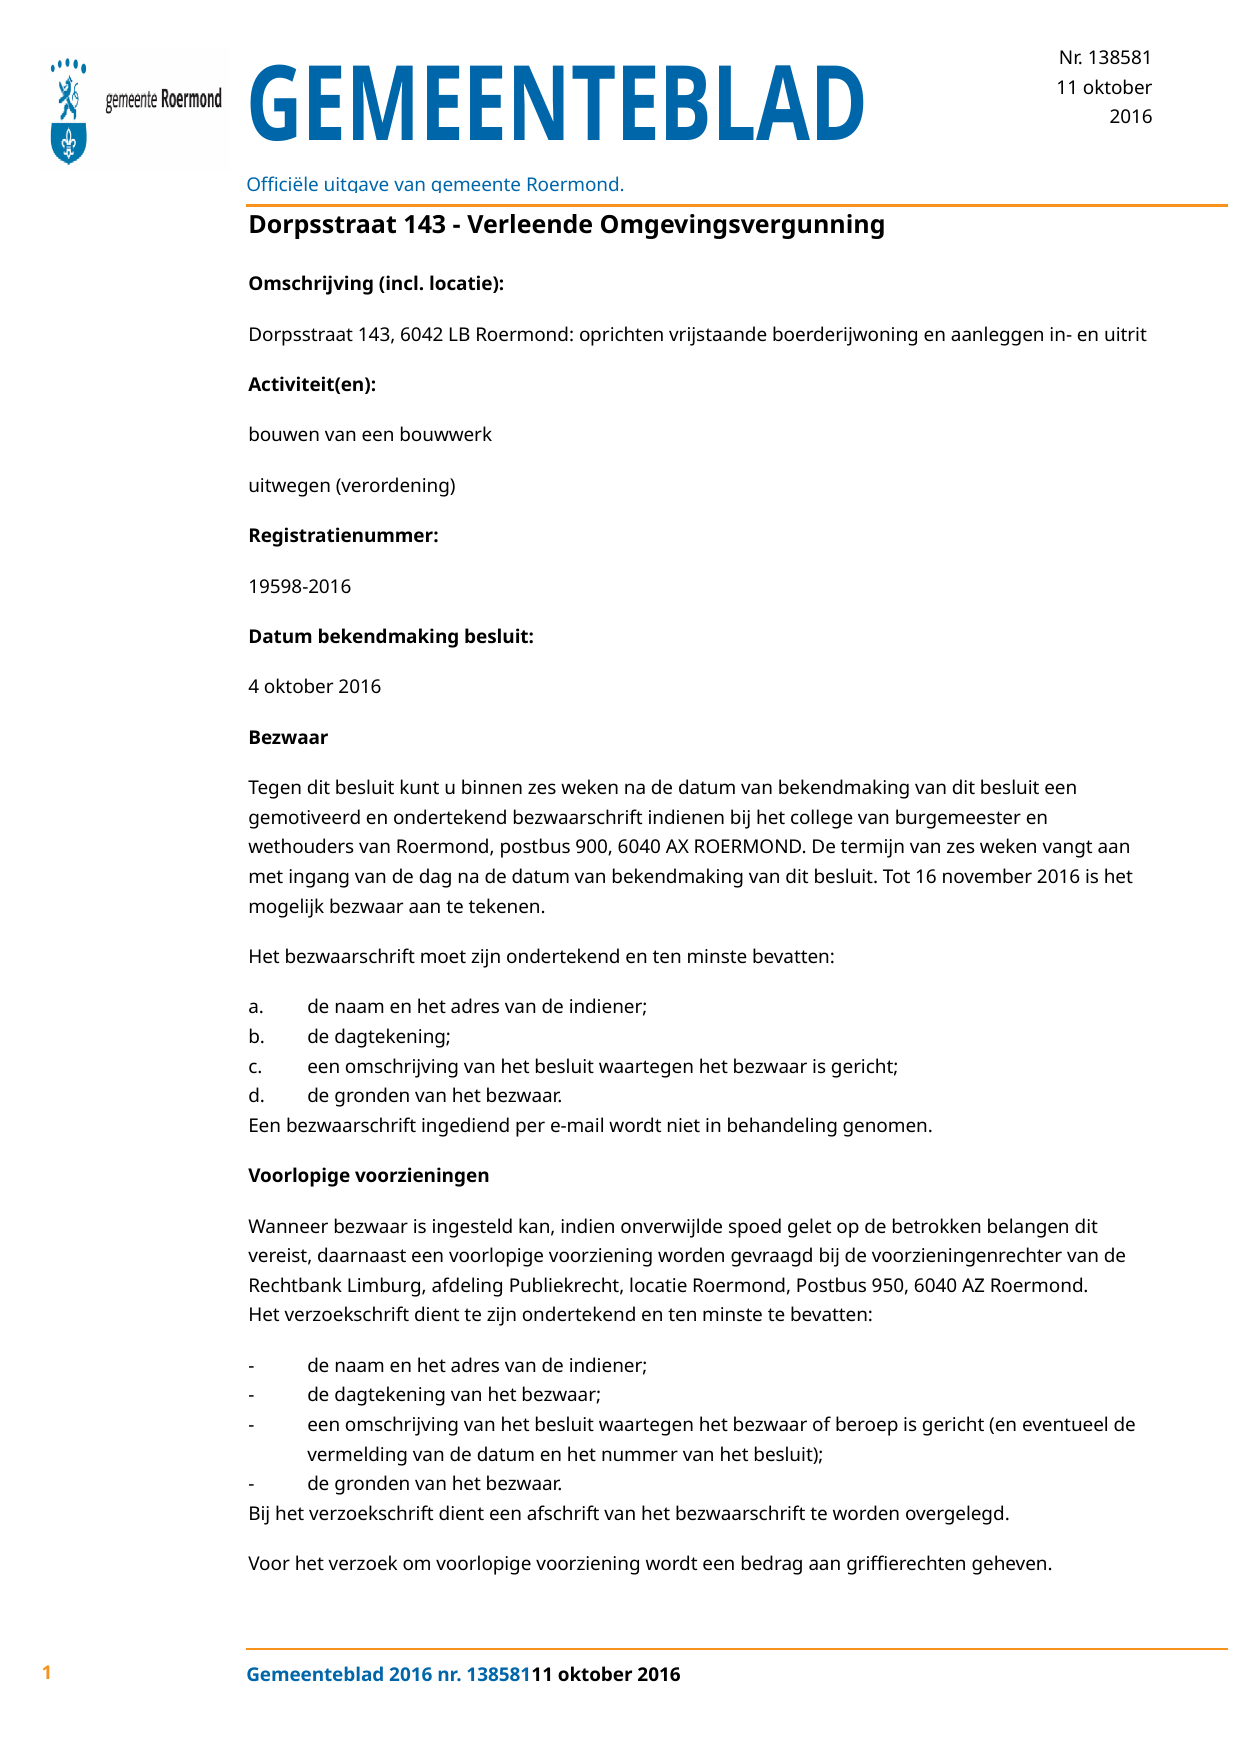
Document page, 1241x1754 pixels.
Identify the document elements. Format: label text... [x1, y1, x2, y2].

picture [41, 47, 231, 172]
list de gronden van het bezwaar. [248, 1082, 1152, 1108]
text Voorlopige voorzieningen [248, 1162, 1152, 1188]
text Dorpsstraat 143 - Verleende Omgevingsvergunning [248, 207, 1152, 241]
text 19598-2016 [248, 573, 1152, 598]
text Wanneer bezwaar is ingesteld kan, indien onverwijlde spoed gelet op de betrokken belangen dit vereist, daarnaast een voorlopige voorziening worden gevraagd bij de voorzieningenrechter van de Rechtbank Limburg, afdeling Publiekrecht, locatie Roermond, Postbus 950, 6040 AZ Roermond. Het verzoekschrift dient te zijn ondertekend en ten minste te bevatten: [248, 1213, 1152, 1327]
text Dorpsstraat 143, 6042 LB Roermond: oprichten vrijstaande boerderijwoning en aanleggen in- en uitrit [248, 321, 1152, 346]
text uitwegen (verordening) [248, 472, 1152, 498]
text Registratienummer: [248, 522, 1152, 548]
text Omschrijving (incl. locatie): [248, 270, 1152, 296]
text Tegen dit besluit kunt u binnen zes weken na de datum van bekendmaking van dit besluit een gemotiveerd en ondertekend bezwaarschrift indienen bij het college van burgemeester en wethouders van Roermond, postbus 900, 6040 AX ROERMOND. De termijn van zes weken vangt aan met ingang van de dag na de datum van bekendmaking van dit besluit. Tot 16 november 2016 is het mogelijk bezwaar aan te tekenen. [248, 774, 1152, 918]
list de dagtekening; [248, 1023, 1152, 1049]
list een omschrijving van het besluit waartegen het bezwaar of beroep is gericht (en eventueel de vermelding van de datum en het nummer van het besluit); [248, 1411, 1152, 1466]
list de naam en het adres van de indiener; [248, 994, 1152, 1019]
text Bezwaar [248, 724, 1152, 750]
text 4 oktober 2016 [248, 674, 1152, 699]
text bouwen van een bouwwerk [248, 422, 1152, 447]
text Voor het verzoek om voorlopige voorziening wordt een bedrag aan griffierechten geheven. [248, 1550, 1152, 1576]
text Bij het verzoekschrift dient een afschrift van het bezwaarschrift te worden overgelegd. [248, 1500, 1152, 1526]
text Het bezwaarschrift moet zijn ondertekend en ten minste bevatten: [248, 943, 1152, 969]
list de gronden van het bezwaar. [248, 1470, 1152, 1496]
list een omschrijving van het besluit waartegen het bezwaar is gericht; [248, 1053, 1152, 1078]
text Een bezwaarschrift ingediend per e-mail wordt niet in behandeling genomen. [248, 1112, 1152, 1138]
text Datum bekendmaking besluit: [248, 623, 1152, 649]
list de naam en het adres van de indiener; [248, 1352, 1152, 1378]
text Activiteit(en): [248, 371, 1152, 397]
list de dagtekening van het bezwaar; [248, 1382, 1152, 1407]
